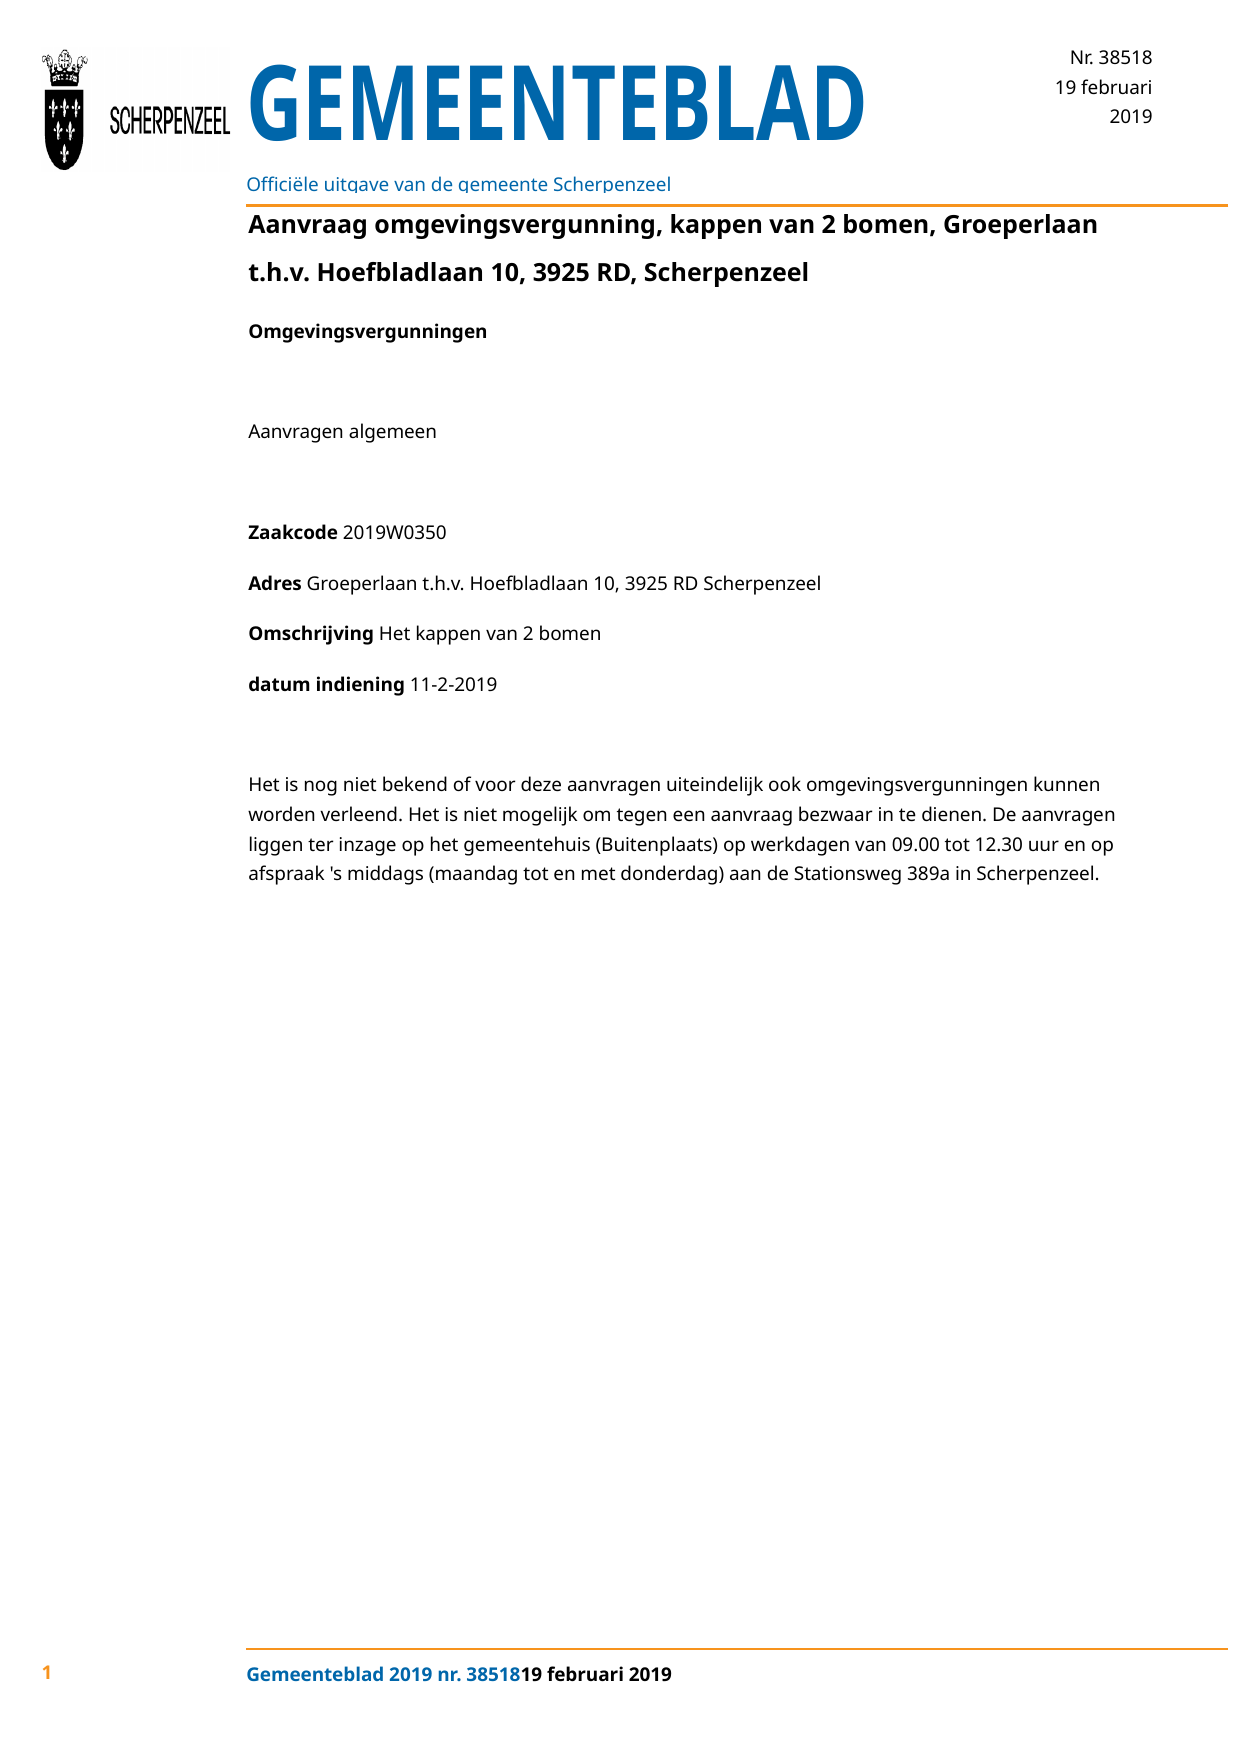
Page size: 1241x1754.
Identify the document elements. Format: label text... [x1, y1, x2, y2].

text Omgevingsvergunningen [248, 318, 1152, 344]
text Adres Groeperlaan t.h.v. Hoefbladlaan 10, 3925 RD Scherpenzeel [248, 570, 1152, 596]
text Omschrijving Het kappen van 2 bomen [248, 620, 1152, 646]
text datum indiening 11-2-2019 [248, 671, 1152, 697]
text Het is nog niet bekend of voor deze aanvragen uiteindelijk ook omgevingsvergunningen kunnen worden verleend. Het is niet mogelijk om tegen een aanvraag bezwaar in te dienen. De aanvragen liggen ter inzage op het gemeentehuis (Buitenplaats) op werkdagen van 09.00 tot 12.30 uur en op afspraak 's middags (maandag tot en met donderdag) aan de Stationsweg 389a in Scherpenzeel. [248, 772, 1152, 886]
picture [41, 47, 231, 172]
text Zaakcode 2019W0350 [248, 519, 1152, 545]
text Aanvragen algemeen [248, 419, 1152, 444]
text Aanvraag omgevingsvergunning, kappen van 2 bomen, Groeperlaan t.h.v. Hoefbladlaan 10, 3925 RD, Scherpenzeel [248, 207, 1152, 288]
